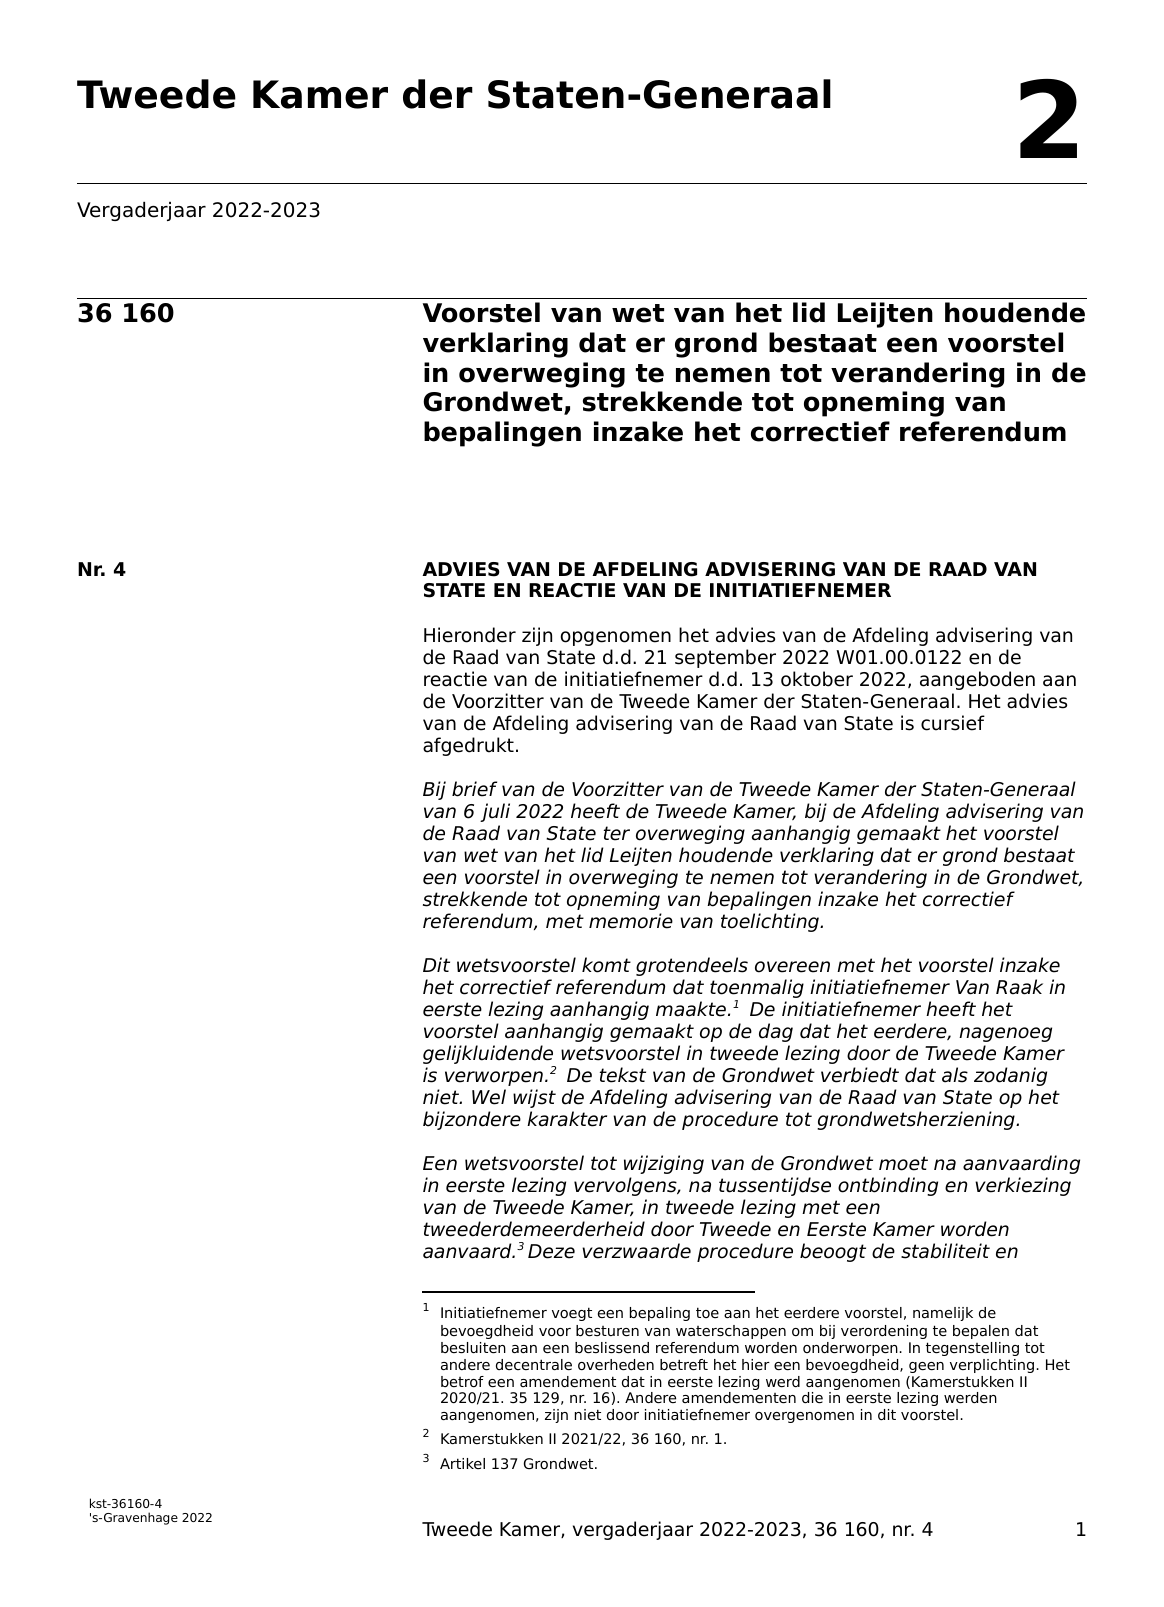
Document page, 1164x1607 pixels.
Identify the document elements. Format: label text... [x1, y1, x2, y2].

table_header 2 [886, 59, 1087, 183]
table_header Tweede Kamer der Staten-Generaal [77, 59, 886, 183]
text Bij brief van de Voorzitter van de Tweede Kamer der Staten-Generaal van 6 juli 2022 heeft de Tweede Kamer, bij de Afdeling advisering van de Raad van State ter overweging aanhangig gemaakt het voorstel van wet van het lid Leijten houdende verklaring dat er grond bestaat een voorstel in overweging te nemen tot verandering in de Grondwet, strekkende tot opneming van bepalingen inzake het correctief referendum, met memorie van toelichting. [422, 779, 1087, 932]
text Initiatiefnemer voegt een bepaling toe aan het eerdere voorstel, namelijk de bevoegdheid voor besturen van waterschappen om bij verordening te bepalen dat besluiten aan een beslissend referendum worden onderworpen. In tegenstelling tot andere decentrale overheden betreft het hier een bevoegdheid, geen verplichting. Het betrof een amendement dat in eerste lezing werd aangenomen (Kamerstukken II 2020/21. 35 129, nr. 16). Andere amendementen die in eerste lezing werden aangenomen, zijn niet door initiatiefnemer overgenomen in dit voorstel. [422, 1301, 1087, 1424]
table_cell Vergaderjaar 2022-2023 [77, 184, 1087, 298]
text kst-36160-4 [88, 1497, 323, 1511]
text Artikel 137 Grondwet. [422, 1452, 1087, 1474]
text Een wetsvoorstel tot wijziging van de Grondwet moet na aanvaarding in eerste lezing vervolgens, na tussentijdse ontbinding en verkiezing van de Tweede Kamer, in tweede lezing met een tweederdemeerderheid door Tweede en Eerste Kamer worden aanvaard.Deze verzwaarde procedure beoogt de stabiliteit en [422, 1153, 1087, 1263]
text Dit wetsvoorstel komt grotendeels overeen met het voorstel inzake het correctief referendum dat toenmalig initiatiefnemer Van Raak in eerste lezing aanhangig maakte. De initiatiefnemer heeft het voorstel aanhangig gemaakt op de dag dat het eerdere, nagenoeg gelijkluidende wetsvoorstel in tweede lezing door de Tweede Kamer is verworpen. De tekst van de Grondwet verbiedt dat als zodanig niet. Wel wijst de Afdeling advisering van de Raad van State op het bijzondere karakter van de procedure tot grondwetsherziening. [422, 955, 1087, 1131]
subtitle 36 160 Voorstel van wet van het lid Leijten houdende verklaring dat er grond bestaat een voorstel in overweging te nemen tot verandering in de Grondwet, strekkende tot opneming van bepalingen inzake het correctief referendum [77, 299, 1087, 447]
text 's-Gravenhage 2022 [88, 1511, 323, 1525]
text Hieronder zijn opgenomen het advies van de Afdeling advisering van de Raad van State d.d. 21 september 2022 W01.00.0122 en de reactie van de initiatiefnemer d.d. 13 oktober 2022, aangeboden aan de Voorzitter van de Tweede Kamer der Staten-Generaal. Het advies van de Afdeling advisering van de Raad van State is cursief afgedrukt. [422, 624, 1087, 756]
text Kamerstukken II 2021/22, 36 160, nr. 1. [422, 1427, 1087, 1449]
subtitle Nr. 4 ADVIES VAN DE AFDELING ADVISERING VAN DE RAAD VAN STATE EN REACTIE VAN DE INITIATIEFNEMER [77, 558, 1087, 602]
